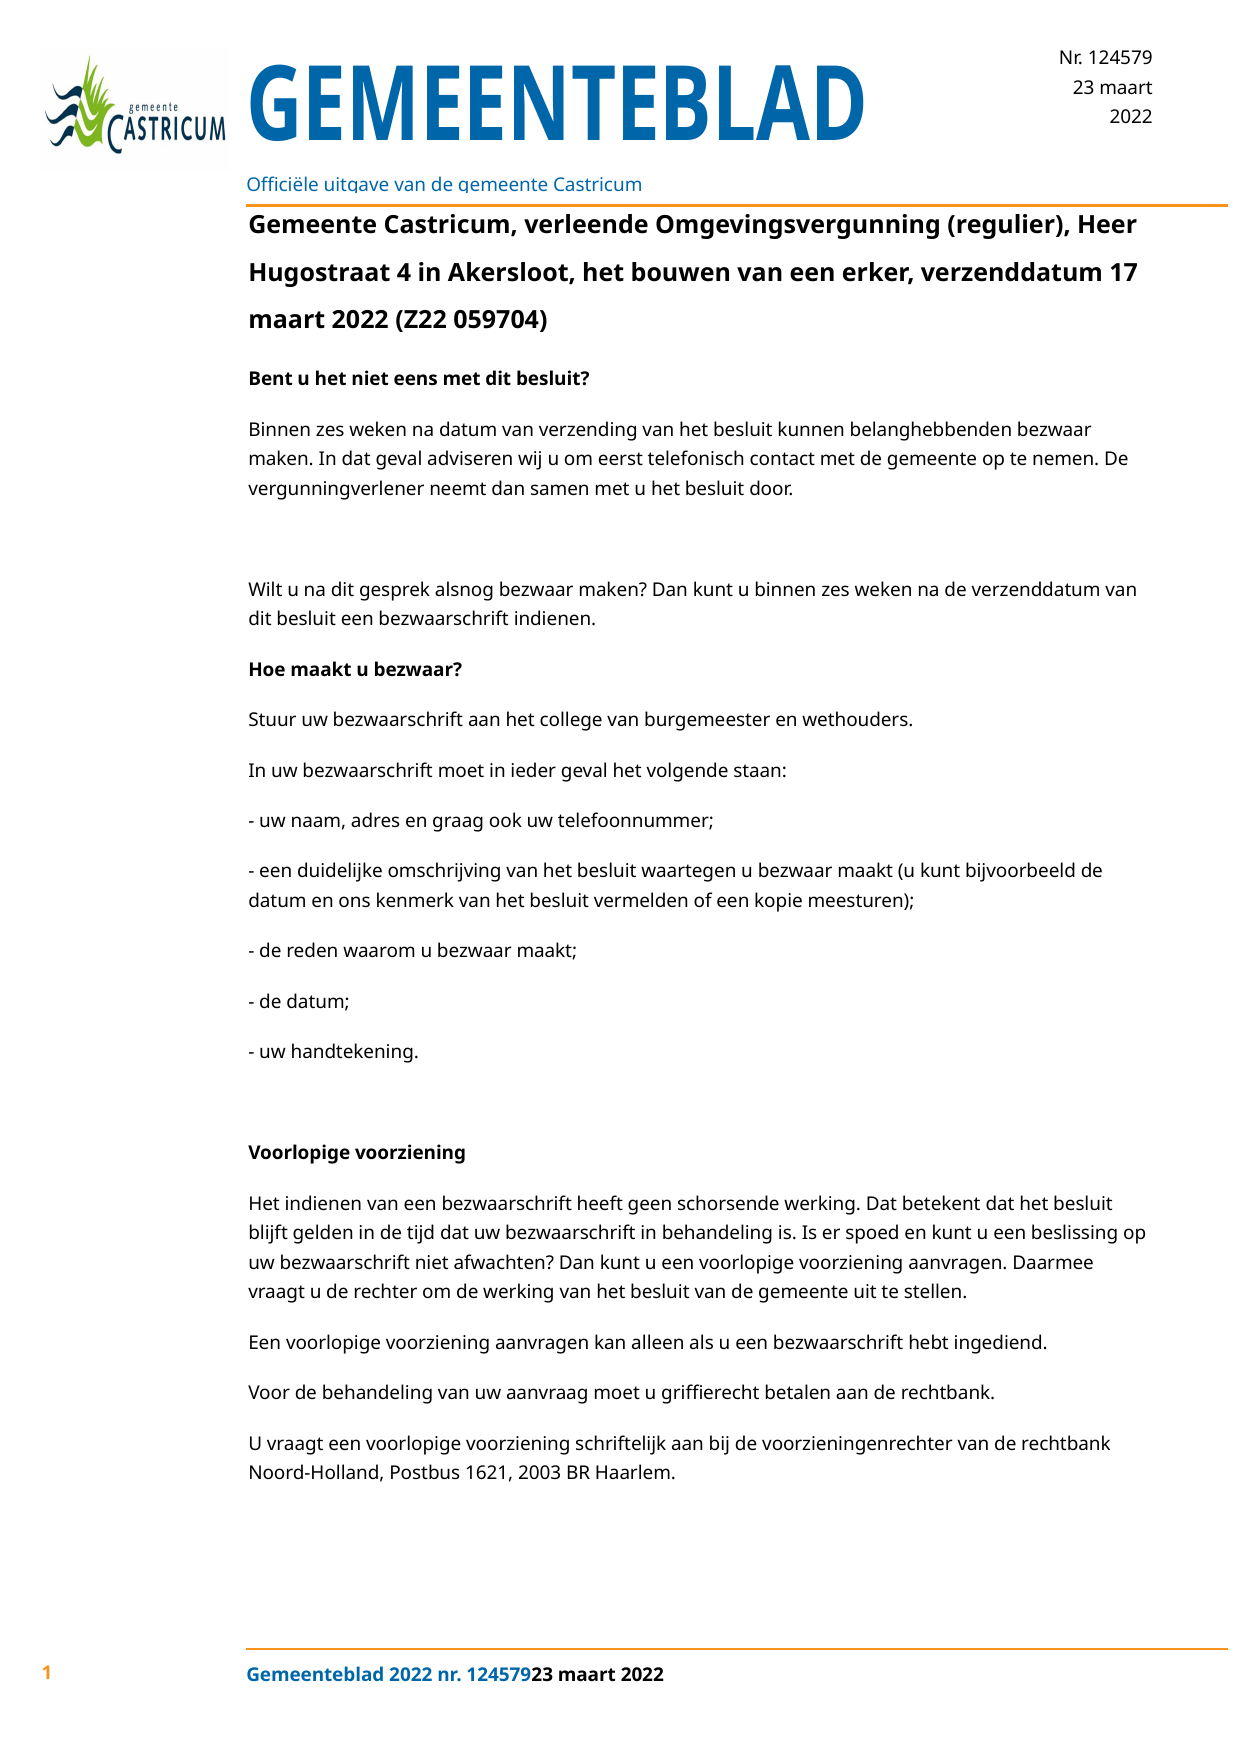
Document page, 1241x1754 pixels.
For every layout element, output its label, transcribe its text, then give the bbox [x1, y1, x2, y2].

text Binnen zes weken na datum van verzending van het besluit kunnen belanghebbenden bezwaar maken. In dat geval adviseren wij u om eerst telefonisch contact met de gemeente op te nemen. De vergunningverlener neemt dan samen met u het besluit door. [248, 416, 1152, 501]
text Gemeente Castricum, verleende Omgevingsvergunning (regulier), Heer Hugostraat 4 in Akersloot, het bouwen van een erker, verzenddatum 17 maart 2022 (Z22 059704) [248, 207, 1152, 336]
text U vraagt een voorlopige voorziening schriftelijk aan bij de voorzieningenrechter van de rechtbank Noord-Holland, Postbus 1621, 2003 BR Haarlem. [248, 1430, 1152, 1485]
text Een voorlopige voorziening aanvragen kan alleen als u een bezwaarschrift hebt ingediend. [248, 1329, 1152, 1354]
text - de datum; [248, 988, 1152, 1014]
picture [41, 47, 231, 172]
text Bent u het niet eens met dit besluit? [248, 366, 1152, 391]
text - een duidelijke omschrijving van het besluit waartegen u bezwaar maakt (u kunt bijvoorbeeld de datum en ons kenmerk van het besluit vermelden of een kopie meesturen); [248, 858, 1152, 913]
text - uw handtekening. [248, 1038, 1152, 1064]
text Stuur uw bezwaarschrift aan het college van burgemeester en wethouders. [248, 706, 1152, 732]
text - uw naam, adres en graag ook uw telefoonnummer; [248, 807, 1152, 833]
text Het indienen van een bezwaarschrift heeft geen schorsende werking. Dat betekent dat het besluit blijft gelden in de tijd dat uw bezwaarschrift in behandeling is. Is er spoed en kunt u een beslissing op uw bezwaarschrift niet afwachten? Dan kunt u een voorlopige voorziening aanvragen. Daarmee vraagt u de rechter om de werking van het besluit van de gemeente uit te stellen. [248, 1190, 1152, 1304]
text In uw bezwaarschrift moet in ieder geval het volgende staan: [248, 757, 1152, 782]
text Voorlopige voorziening [248, 1139, 1152, 1165]
text Hoe maakt u bezwaar? [248, 656, 1152, 682]
text - de reden waarom u bezwaar maakt; [248, 938, 1152, 963]
text Wilt u na dit gesprek alsnog bezwaar maken? Dan kunt u binnen zes weken na de verzenddatum van dit besluit een bezwaarschrift indienen. [248, 576, 1152, 631]
text Voor de behandeling van uw aanvraag moet u griffierecht betalen aan de rechtbank. [248, 1379, 1152, 1405]
